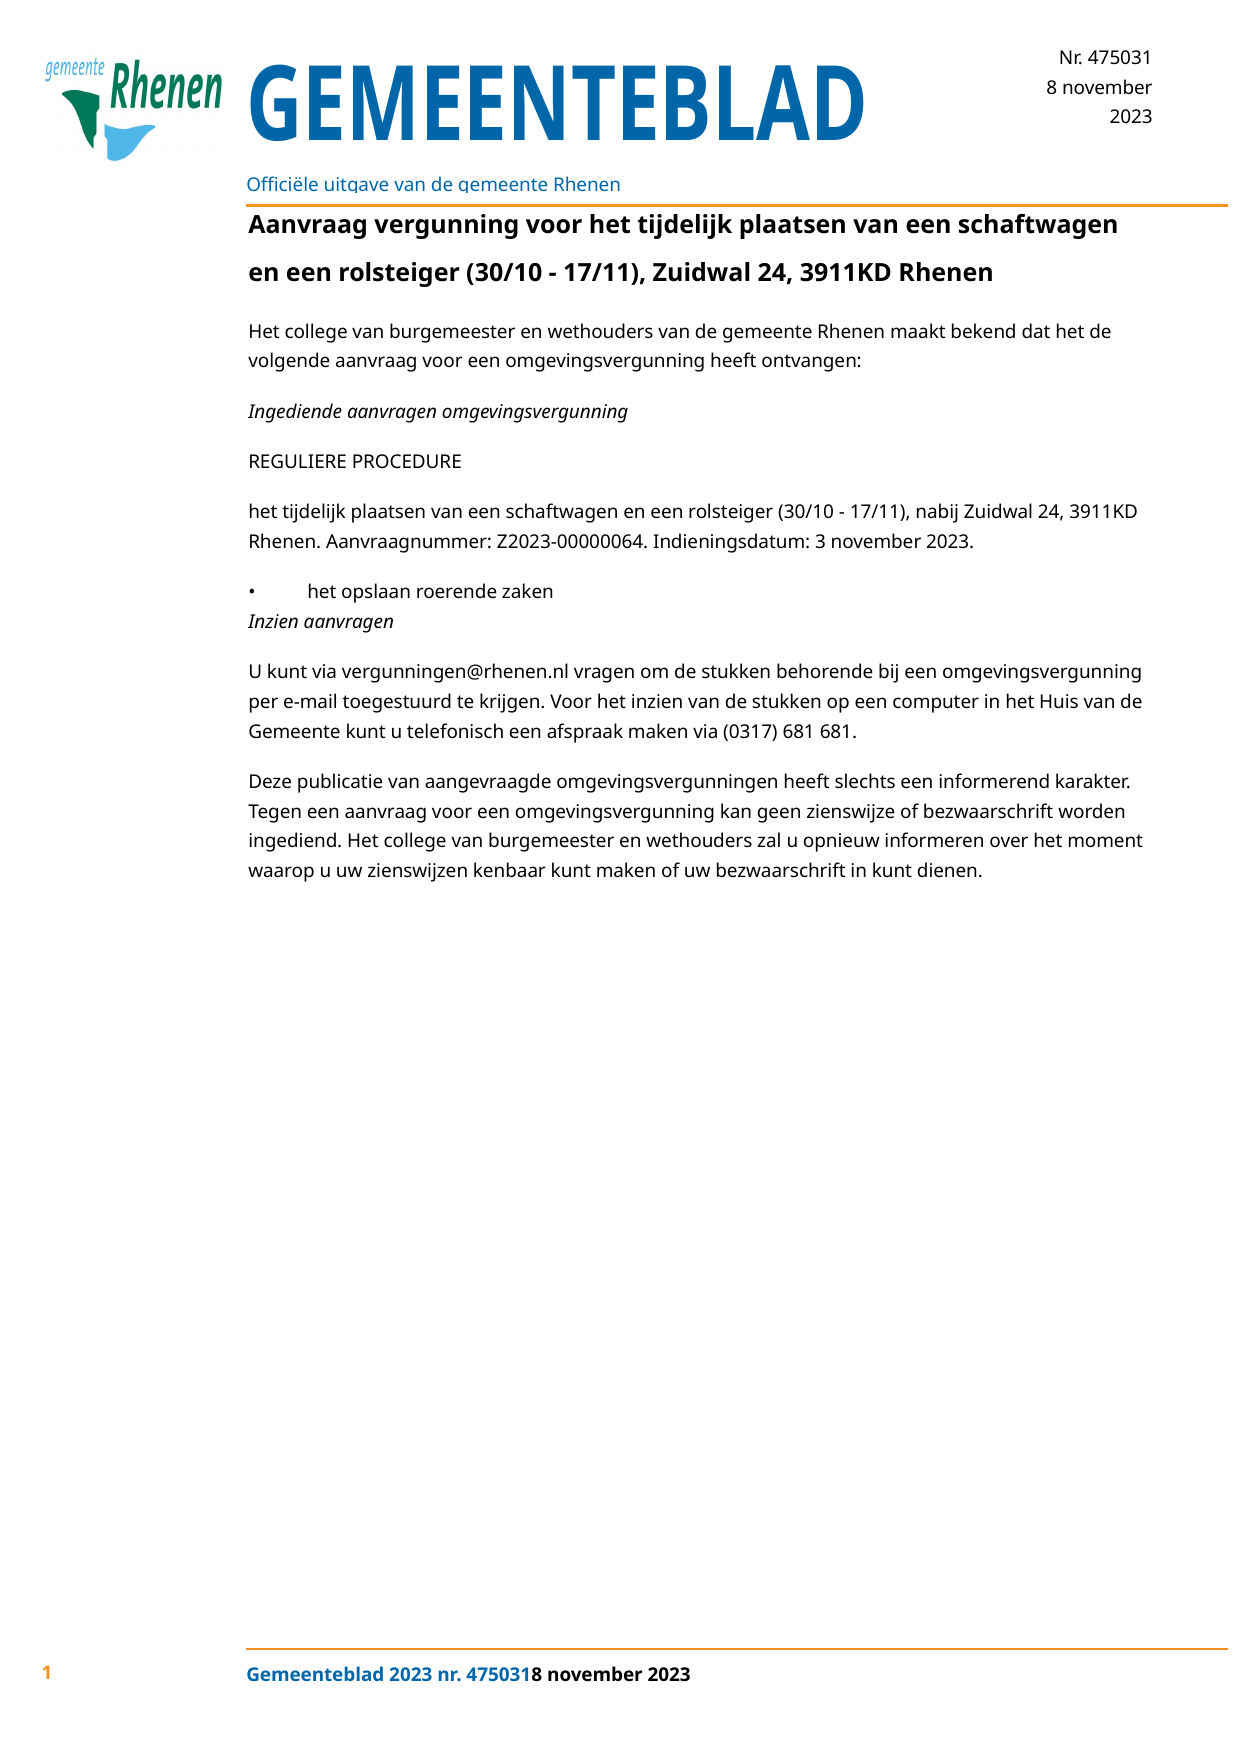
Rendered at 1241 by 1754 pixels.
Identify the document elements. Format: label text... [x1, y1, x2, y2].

text Deze publicatie van aangevraagde omgevingsvergunningen heeft slechts een informerend karakter. Tegen een aanvraag voor een omgevingsvergunning kan geen zienswijze of bezwaarschrift worden ingediend. Het college van burgemeester en wethouders zal u opnieuw informeren over het moment waarop u uw zienswijzen kenbaar kunt maken of uw bezwaarschrift in kunt dienen. [248, 768, 1152, 883]
text U kunt via vergunningen@rhenen.nl vragen om de stukken behorende bij een omgevingsvergunning per e-mail toegestuurd te krijgen. Voor het inzien van de stukken op een computer in het Huis van de Gemeente kunt u telefonisch een afspraak maken via (0317) 681 681. [248, 659, 1152, 744]
text het tijdelijk plaatsen van een schaftwagen en een rolsteiger (30/10 - 17/11), nabij Zuidwal 24, 3911KD Rhenen. Aanvraagnummer: Z2023-00000064. Indieningsdatum: 3 november 2023. [248, 499, 1152, 554]
list het opslaan roerende zaken [248, 579, 1152, 604]
text Ingediende aanvragen omgevingsvergunning [248, 398, 1152, 424]
text Het college van burgemeester en wethouders van de gemeente Rhenen maakt bekend dat het de volgende aanvraag voor een omgevingsvergunning heeft ontvangen: [248, 318, 1152, 373]
picture [41, 47, 231, 172]
text Inzien aanvragen [248, 608, 1152, 634]
text REGULIERE PROCEDURE [248, 448, 1152, 474]
text Aanvraag vergunning voor het tijdelijk plaatsen van een schaftwagen en een rolsteiger (30/10 - 17/11), Zuidwal 24, 3911KD Rhenen [248, 207, 1152, 288]
